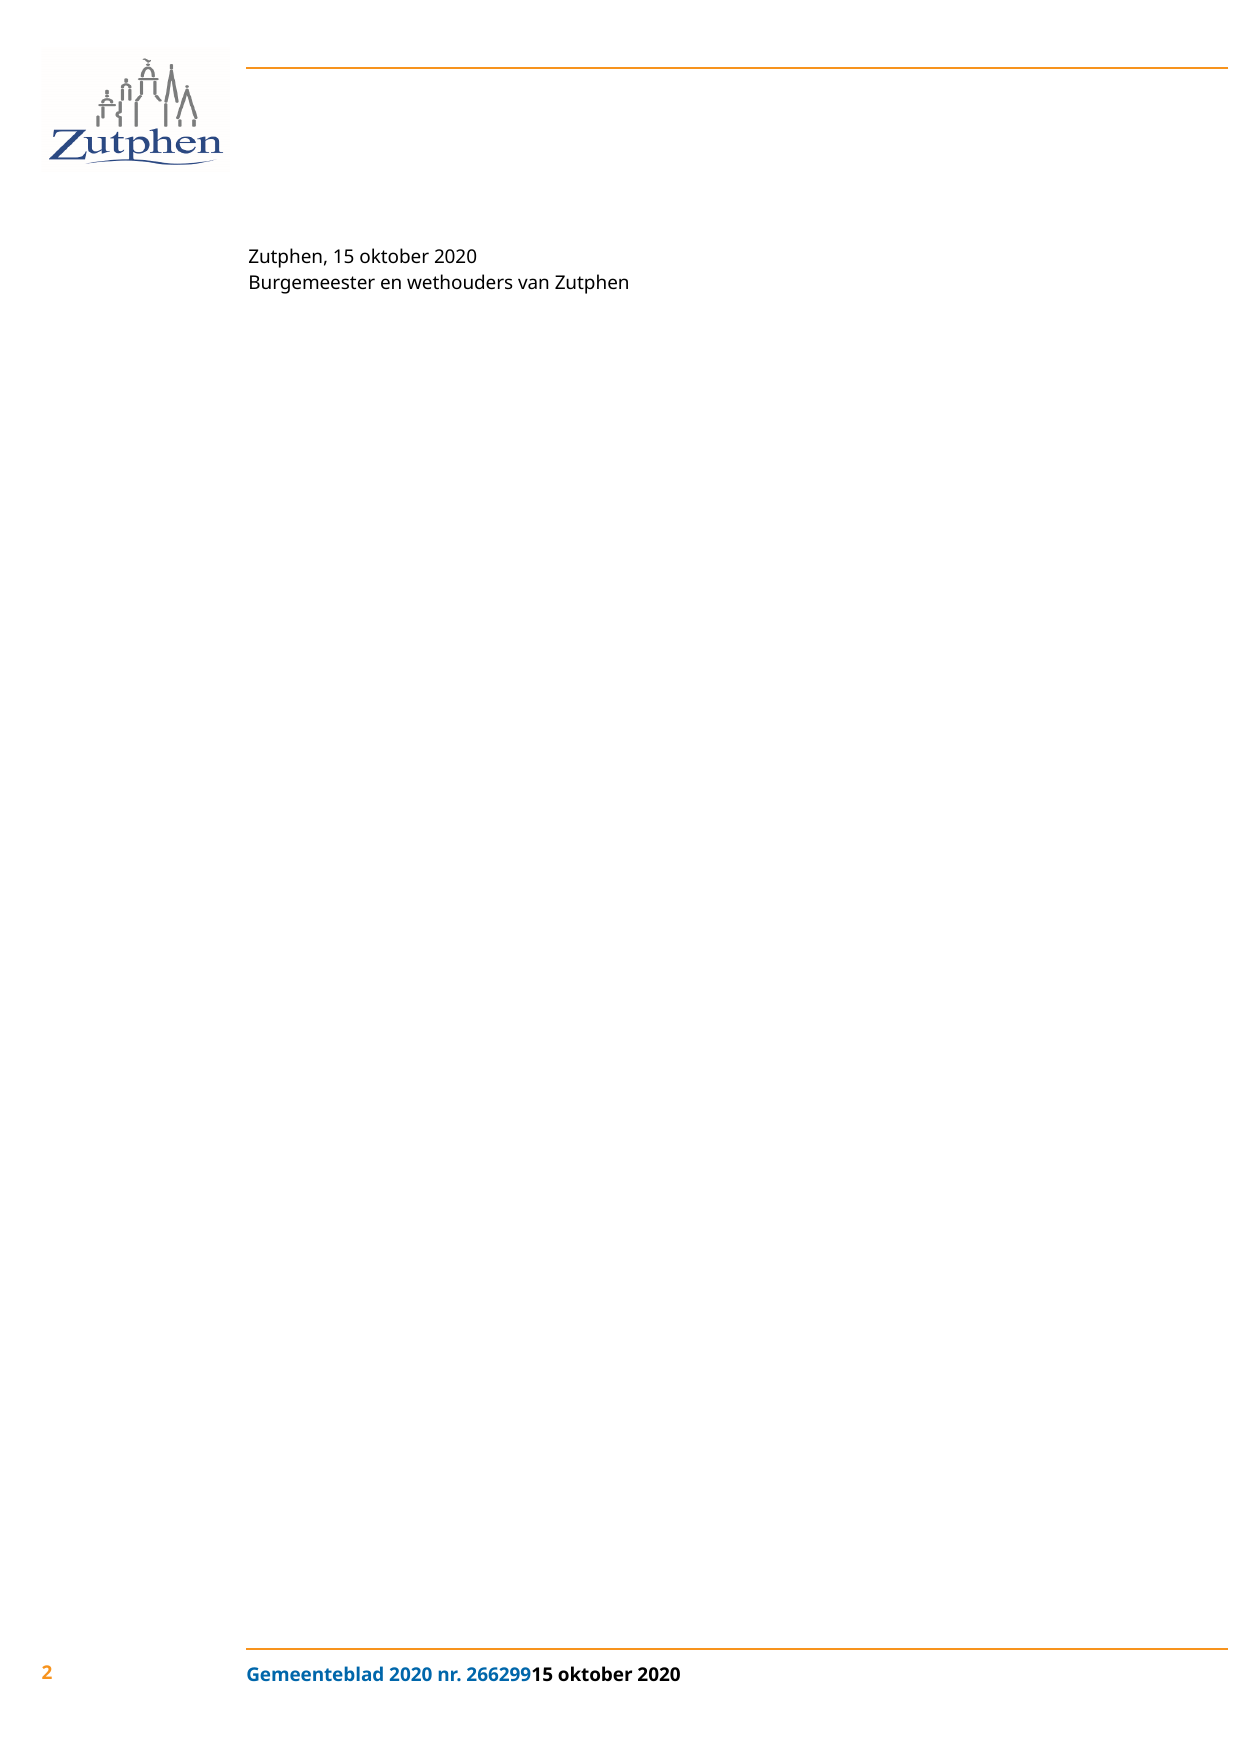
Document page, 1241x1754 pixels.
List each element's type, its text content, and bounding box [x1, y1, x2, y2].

picture [41, 47, 231, 172]
text Burgemeester en wethouders van Zutphen [248, 269, 1152, 295]
text Zutphen, 15 oktober 2020 [248, 243, 1152, 269]
